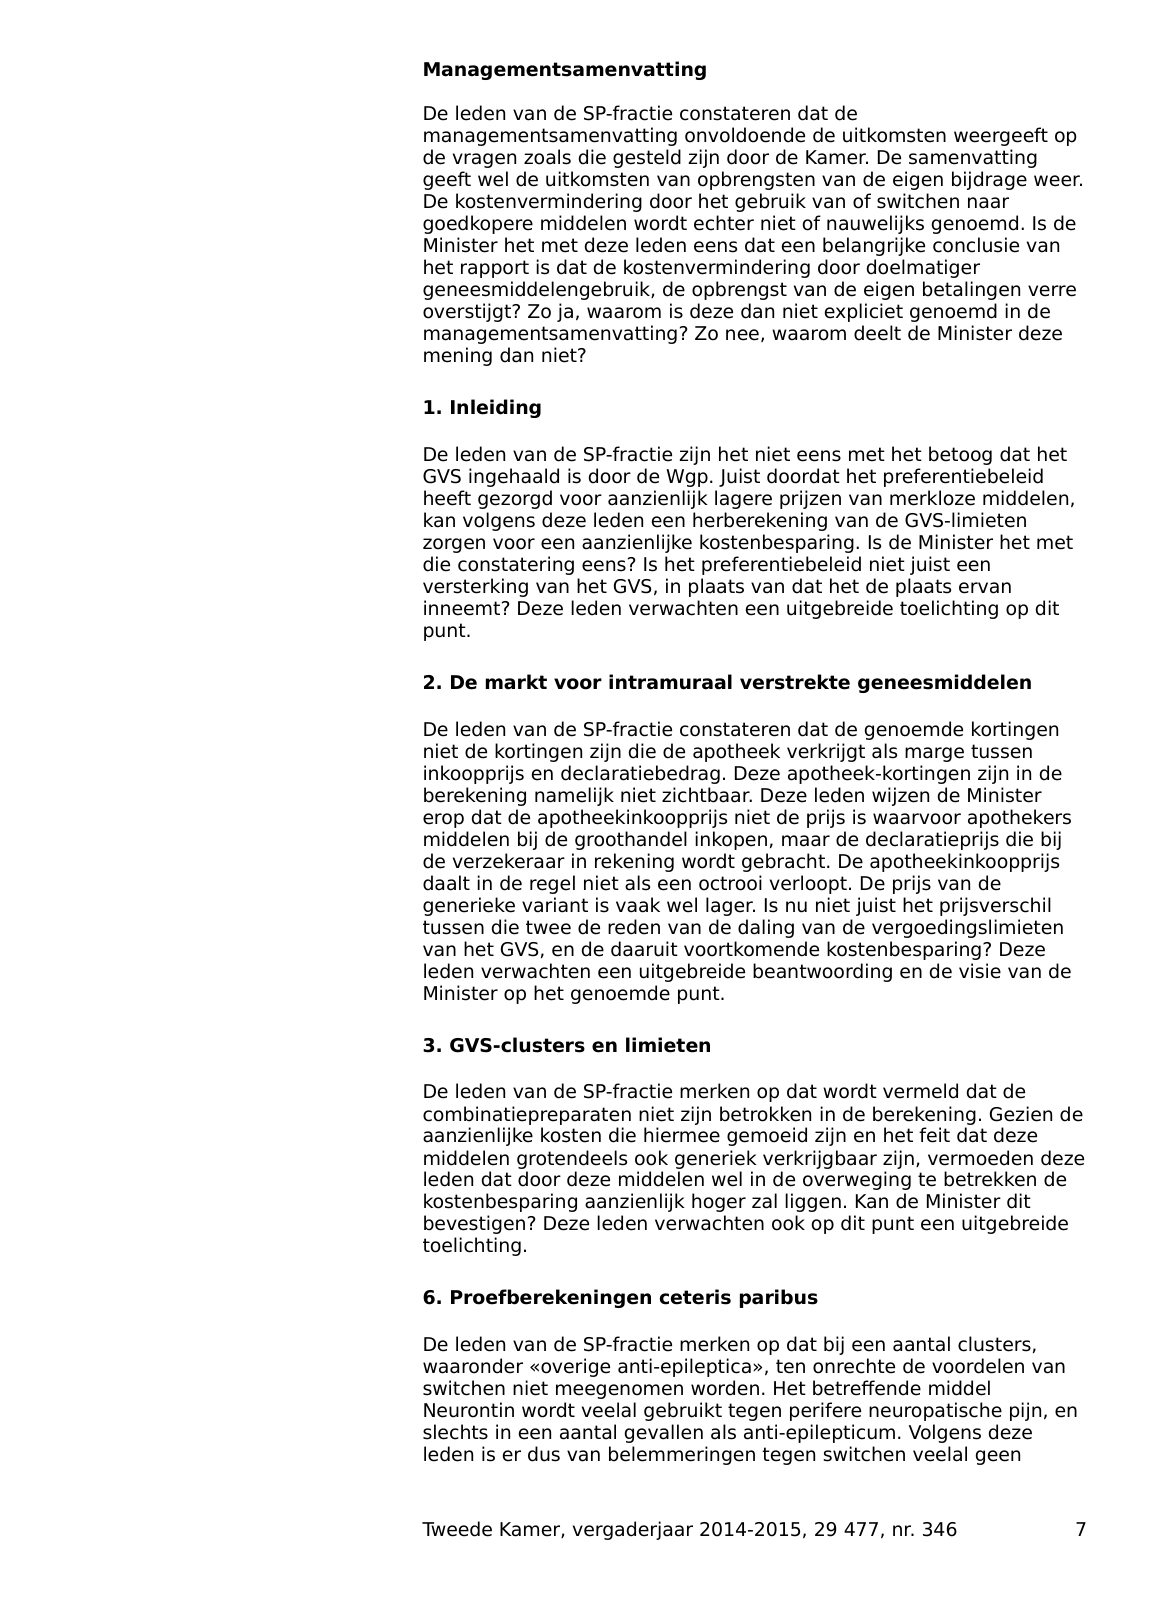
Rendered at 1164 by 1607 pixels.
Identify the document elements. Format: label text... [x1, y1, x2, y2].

text De leden van de SP-fractie zijn het niet eens met het betoog dat het GVS ingehaald is door de Wgp. Juist doordat het preferentiebeleid heeft gezorgd voor aanzienlijk lagere prijzen van merkloze middelen, kan volgens deze leden een herberekening van de GVS-limieten zorgen voor een aanzienlijke kostenbesparing. Is de Minister het met die constatering eens? Is het preferentiebeleid niet juist een versterking van het GVS, in plaats van dat het de plaats ervan inneemt? Deze leden verwachten een uitgebreide toelichting op dit punt. [422, 444, 1087, 642]
text De leden van de SP-fractie constateren dat de genoemde kortingen niet de kortingen zijn die de apotheek verkrijgt als marge tussen inkoopprijs en declaratiebedrag. Deze apotheek-kortingen zijn in de berekening namelijk niet zichtbaar. Deze leden wijzen de Minister erop dat de apotheekinkoopprijs niet de prijs is waarvoor apothekers middelen bij de groothandel inkopen, maar de declaratieprijs die bij de verzekeraar in rekening wordt gebracht. De apotheekinkoopprijs daalt in de regel niet als een octrooi verloopt. De prijs van de generieke variant is vaak wel lager. Is nu niet juist het prijsverschil tussen die twee de reden van de daling van de vergoedingslimieten van het GVS, en de daaruit voortkomende kostenbesparing? Deze leden verwachten een uitgebreide beantwoording en de visie van de Minister op het genoemde punt. [422, 719, 1087, 1004]
text De leden van de SP-fractie merken op dat wordt vermeld dat de combinatiepreparaten niet zijn betrokken in de berekening. Gezien de aanzienlijke kosten die hiermee gemoeid zijn en het feit dat deze middelen grotendeels ook generiek verkrijgbaar zijn, vermoeden deze leden dat door deze middelen wel in de overweging te betrekken de kostenbesparing aanzienlijk hoger zal liggen. Kan de Minister dit bevestigen? Deze leden verwachten ook op dit punt een uitgebreide toelichting. [422, 1081, 1087, 1257]
text De leden van de SP-fractie merken op dat bij een aantal clusters, waaronder «overige anti-epileptica», ten onrechte de voordelen van switchen niet meegenomen worden. Het betreffende middel Neurontin wordt veelal gebruikt tegen perifere neuropatische pijn, en slechts in een aantal gevallen als anti-epilepticum. Volgens deze leden is er dus van belemmeringen tegen switchen veelal geen [422, 1334, 1087, 1466]
subtitle 2. De markt voor intramuraal verstrekte geneesmiddelen [422, 672, 1087, 694]
subtitle 1. Inleiding [422, 397, 1087, 419]
subtitle Managementsamenvatting [422, 59, 1087, 81]
subtitle 6. Proefberekeningen ceteris paribus [422, 1287, 1087, 1309]
text De leden van de SP-fractie constateren dat de managementsamenvatting onvoldoende de uitkomsten weergeeft op de vragen zoals die gesteld zijn door de Kamer. De samenvatting geeft wel de uitkomsten van opbrengsten van de eigen bijdrage weer. De kostenvermindering door het gebruik van of switchen naar goedkopere middelen wordt echter niet of nauwelijks genoemd. Is de Minister het met deze leden eens dat een belangrijke conclusie van het rapport is dat de kostenvermindering door doelmatiger geneesmiddelengebruik, de opbrengst van de eigen betalingen verre overstijgt? Zo ja, waarom is deze dan niet expliciet genoemd in de managementsamenvatting? Zo nee, waarom deelt de Minister deze mening dan niet? [422, 103, 1087, 367]
subtitle 3. GVS-clusters en limieten [422, 1034, 1087, 1056]
